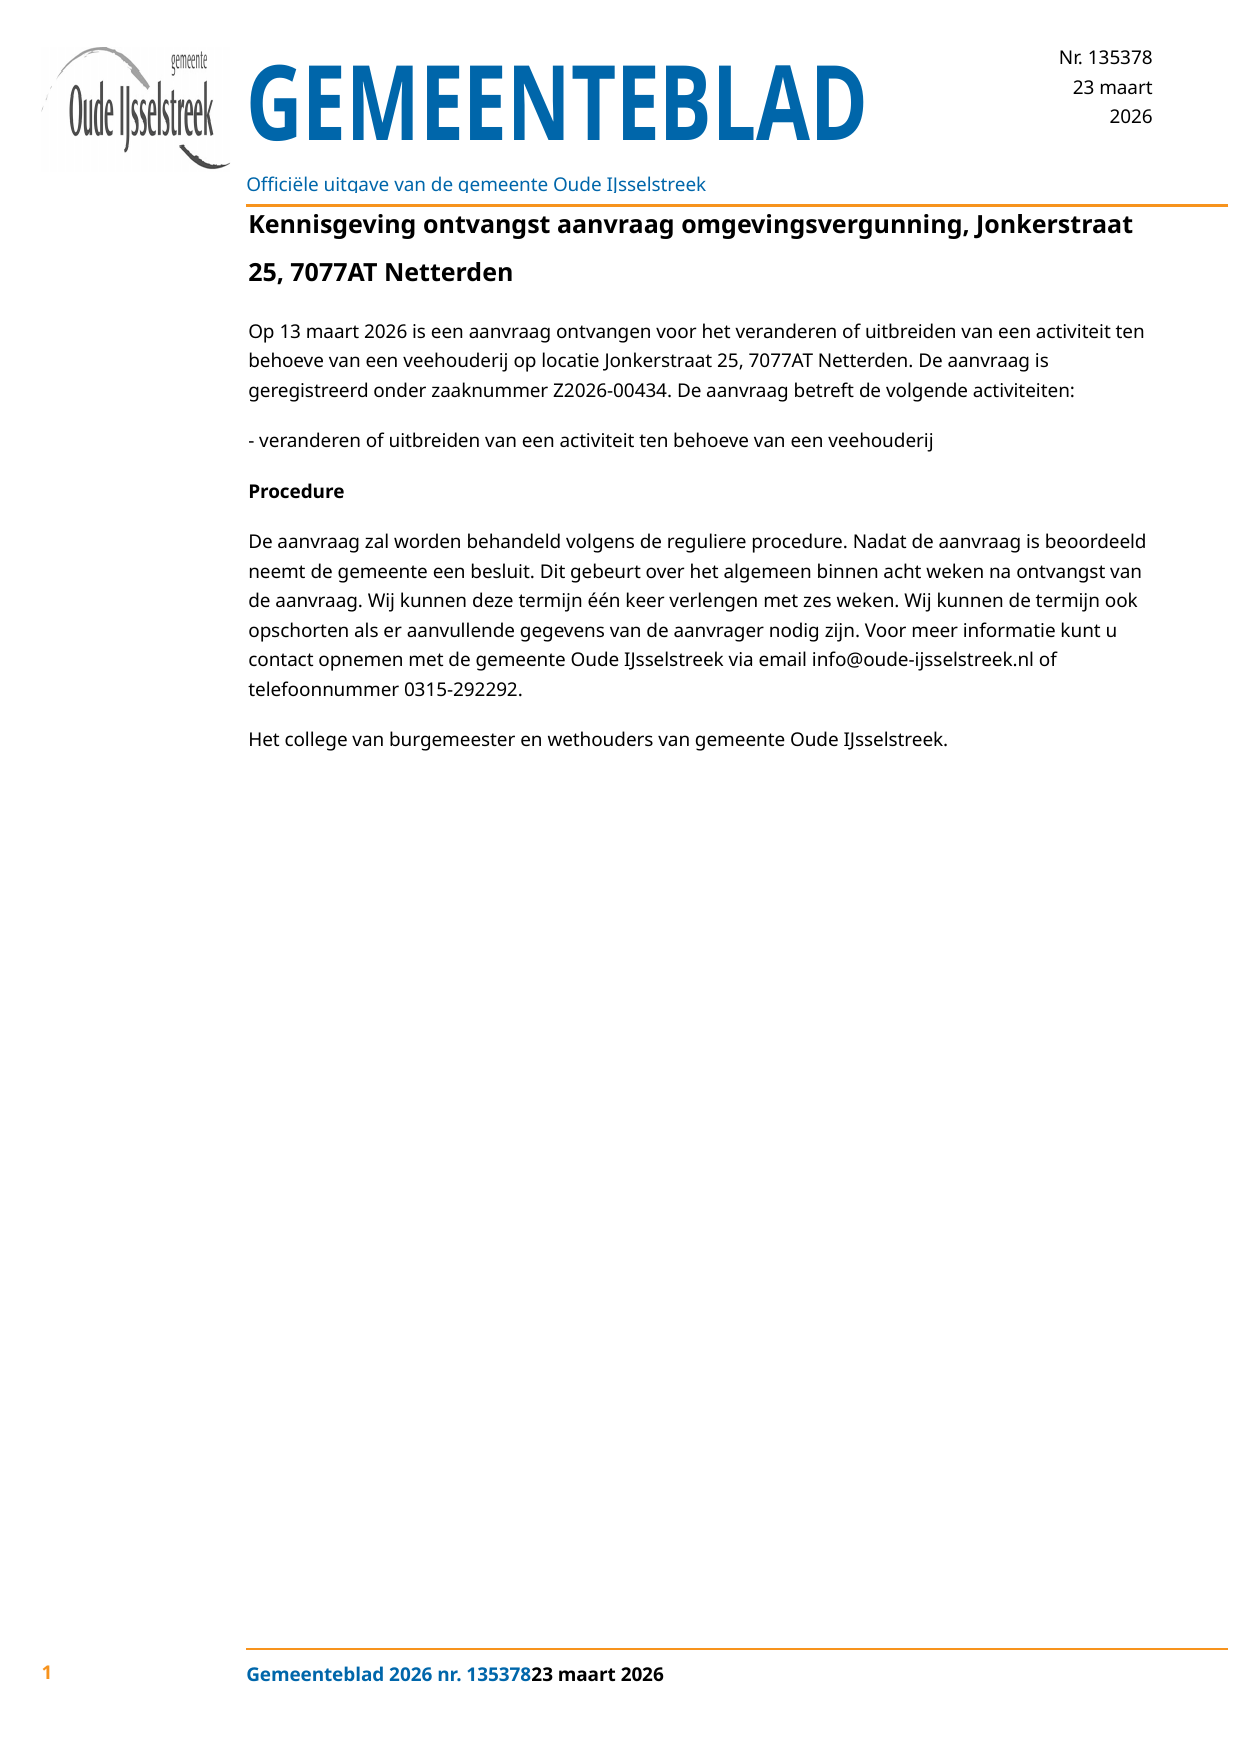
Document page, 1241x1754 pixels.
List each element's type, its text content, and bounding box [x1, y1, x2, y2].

text Kennisgeving ontvangst aanvraag omgevingsvergunning, Jonkerstraat 25, 7077AT Netterden [248, 207, 1152, 288]
text - veranderen of uitbreiden van een activiteit ten behoeve van een veehouderij [248, 427, 1152, 453]
picture [41, 47, 231, 172]
text Procedure [248, 478, 1152, 504]
text Het college van burgemeester en wethouders van gemeente Oude IJsselstreek. [248, 727, 1152, 752]
text De aanvraag zal worden behandeld volgens de reguliere procedure. Nadat de aanvraag is beoordeeld neemt de gemeente een besluit. Dit gebeurt over het algemeen binnen acht weken na ontvangst van de aanvraag. Wij kunnen deze termijn één keer verlengen met zes weken. Wij kunnen de termijn ook opschorten als er aanvullende gegevens van de aanvrager nodig zijn. Voor meer informatie kunt u contact opnemen met de gemeente Oude IJsselstreek via email info@oude-ijsselstreek.nl of telefoonnummer 0315-292292. [248, 528, 1152, 702]
text Op 13 maart 2026 is een aanvraag ontvangen voor het veranderen of uitbreiden van een activiteit ten behoeve van een veehouderij op locatie Jonkerstraat 25, 7077AT Netterden. De aanvraag is geregistreerd onder zaaknummer Z2026-00434. De aanvraag betreft de volgende activiteiten: [248, 318, 1152, 403]
